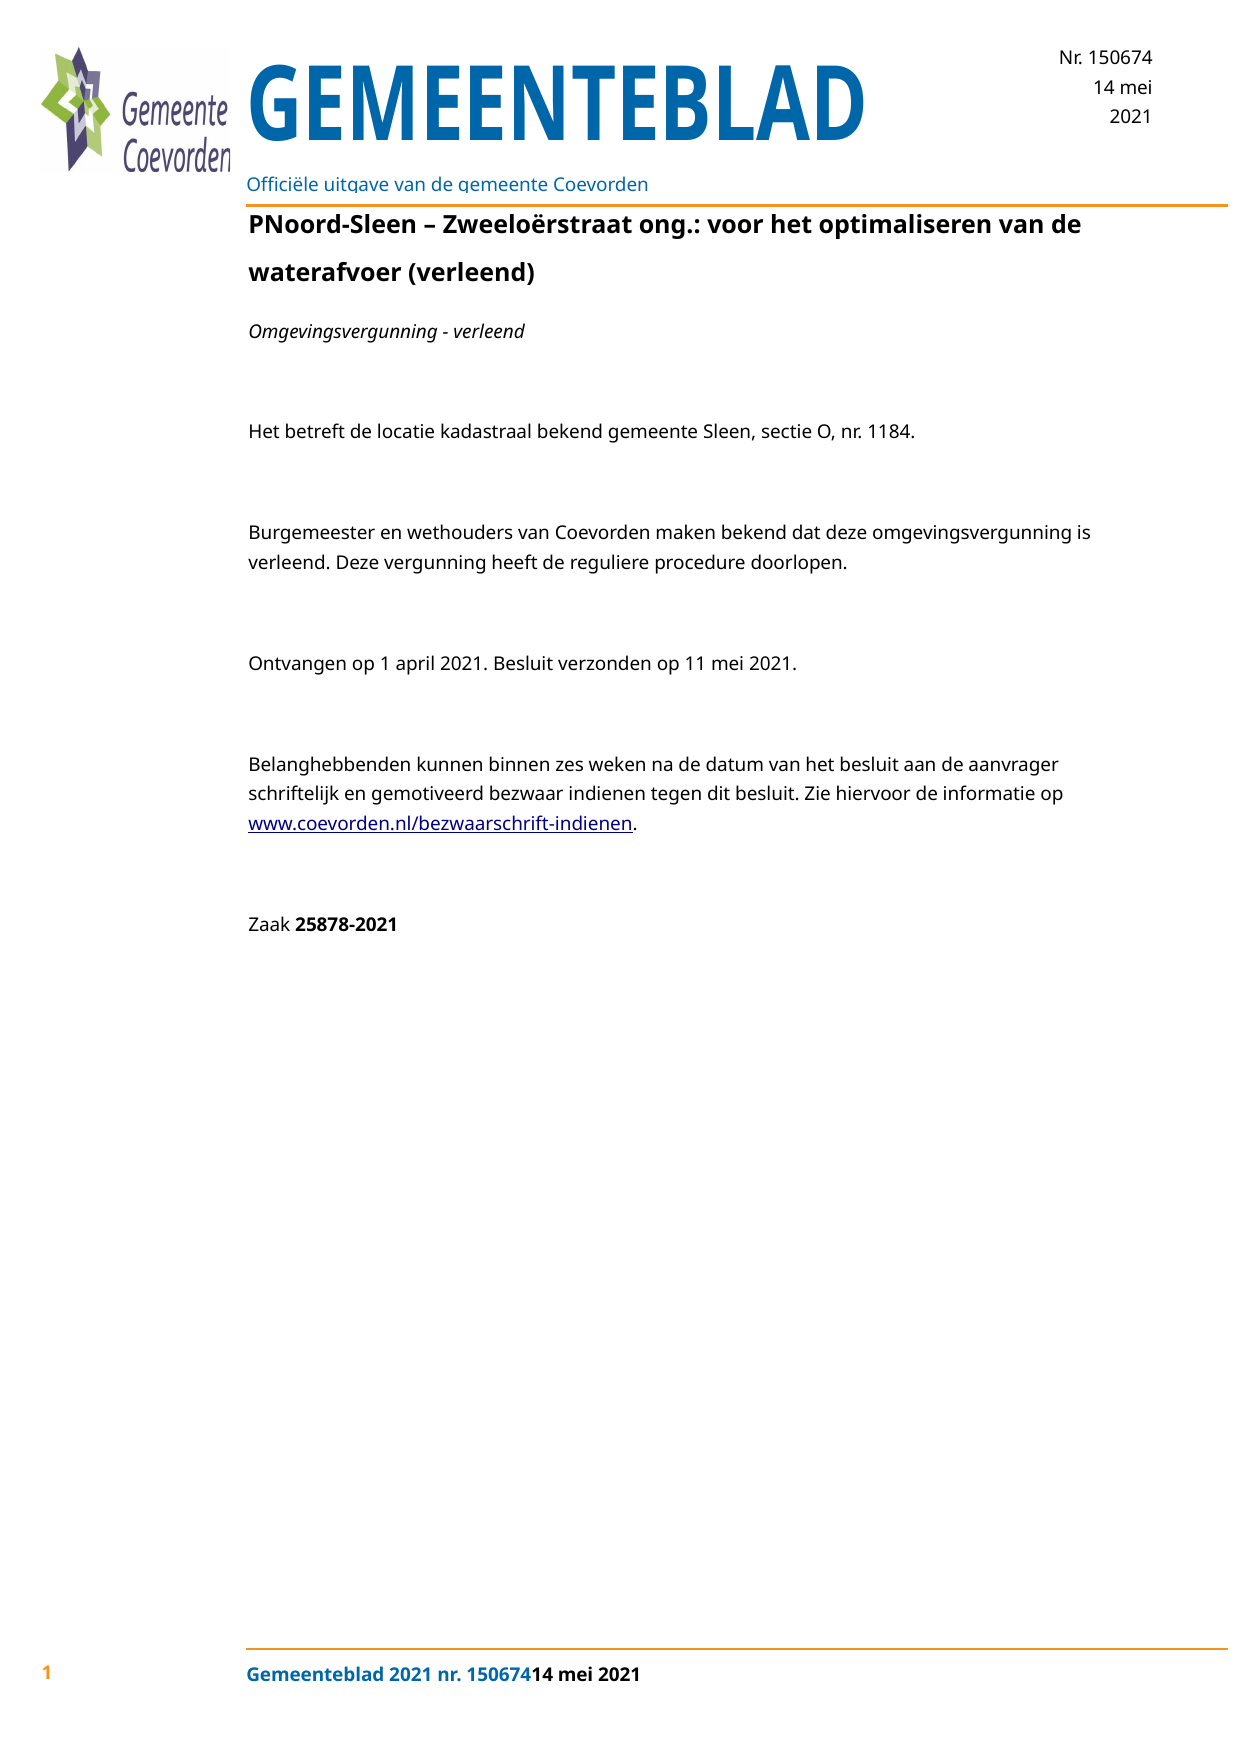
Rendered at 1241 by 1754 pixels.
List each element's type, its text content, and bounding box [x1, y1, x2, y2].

text Omgevingsvergunning - verleend [248, 318, 1152, 344]
text Burgemeester en wethouders van Coevorden maken bekend dat deze omgevingsvergunning is verleend. Deze vergunning heeft de reguliere procedure doorlopen. [248, 519, 1152, 575]
text Het betreft de locatie kadastraal bekend gemeente Sleen, sectie O, nr. 1184. [248, 419, 1152, 444]
text PNoord-Sleen – Zweeloërstraat ong.: voor het optimaliseren van de waterafvoer (verleend) [248, 207, 1152, 288]
text Zaak 25878-2021 [248, 911, 1152, 937]
text Ontvangen op 1 april 2021. Besluit verzonden op 11 mei 2021. [248, 650, 1152, 676]
text Belanghebbenden kunnen binnen zes weken na de datum van het besluit aan de aanvrager schriftelijk en gemotiveerd bezwaar indienen tegen dit besluit. Zie hiervoor de informatie op www.coevorden.nl/bezwaarschrift-indienen. [248, 751, 1152, 836]
picture [41, 47, 231, 172]
